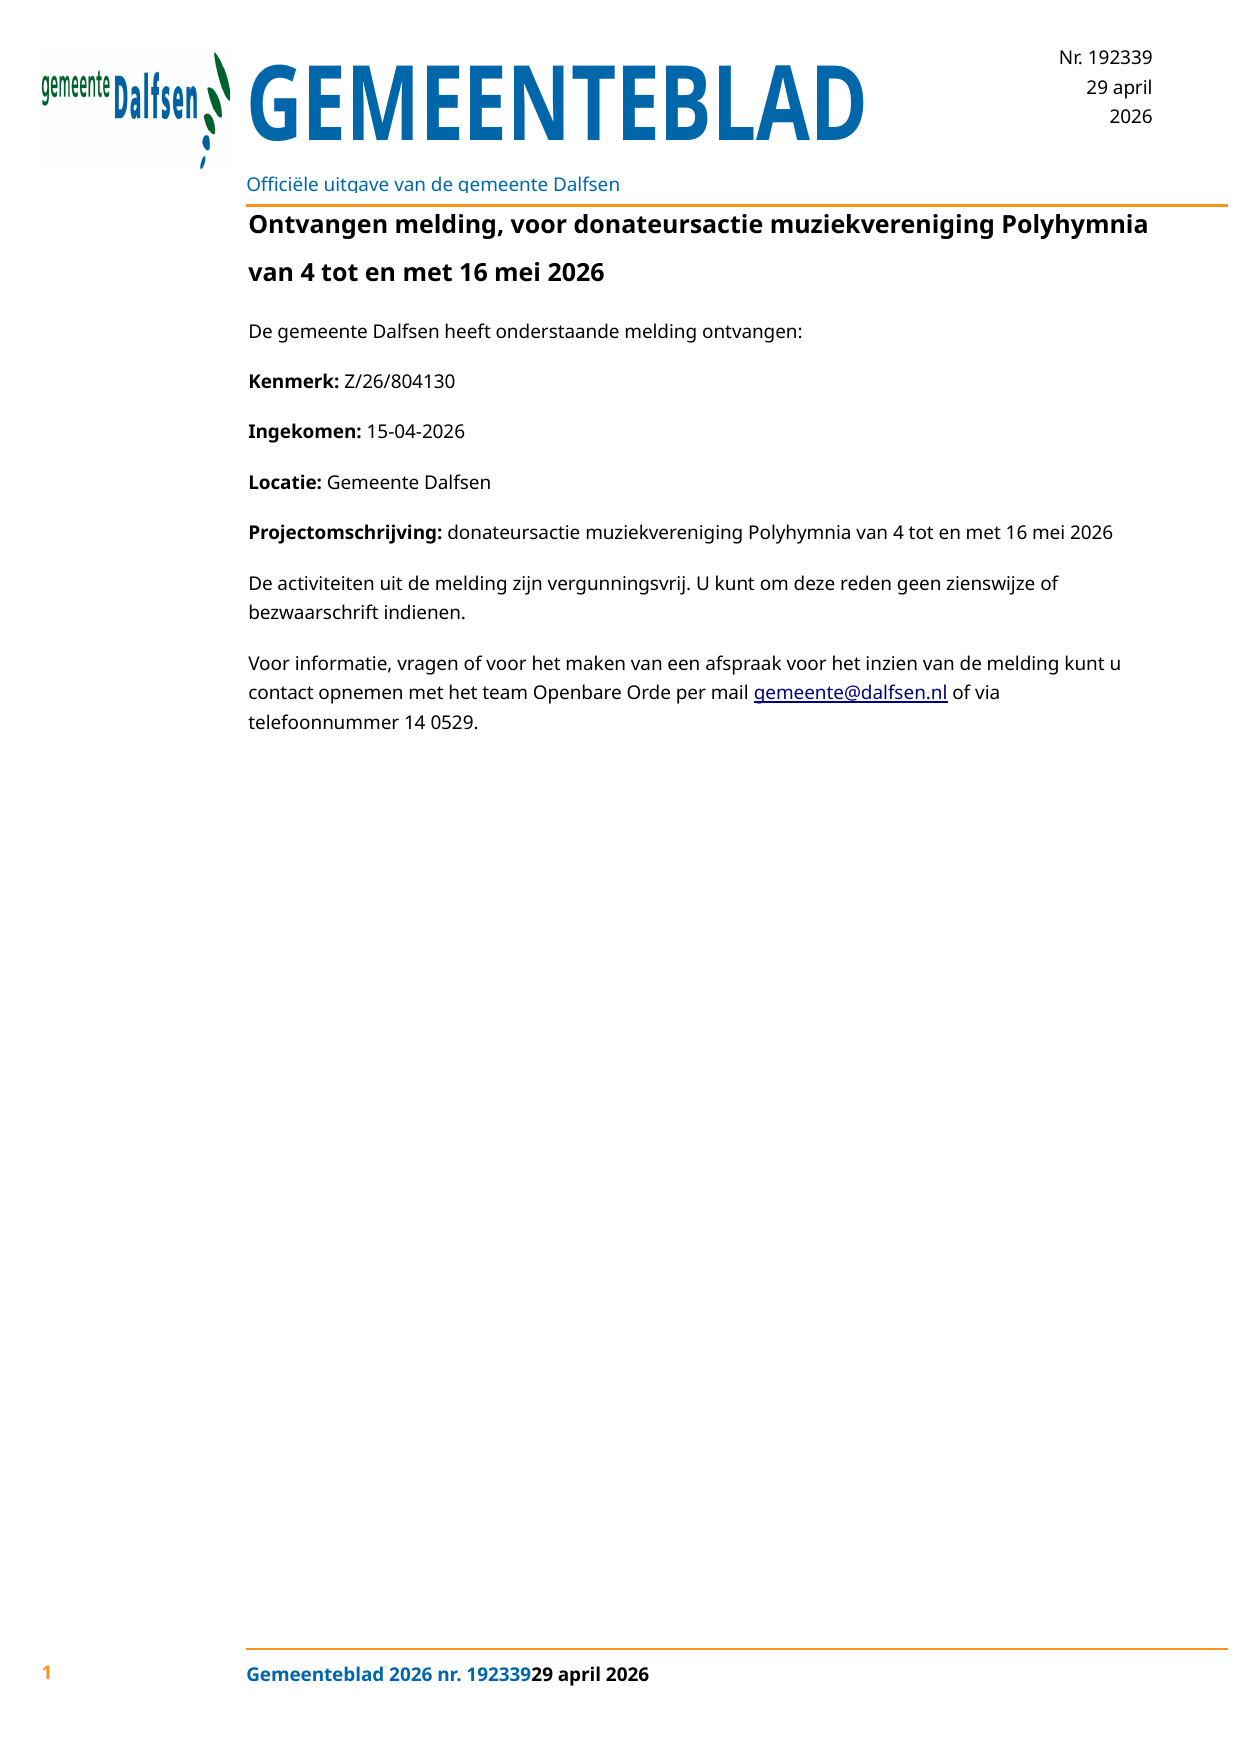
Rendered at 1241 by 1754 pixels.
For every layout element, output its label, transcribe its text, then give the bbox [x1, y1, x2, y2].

text Ontvangen melding, voor donateursactie muziekvereniging Polyhymnia van 4 tot en met 16 mei 2026 [248, 207, 1152, 288]
text Ingekomen: 15-04-2026 [248, 419, 1152, 444]
text Projectomschrijving: donateursactie muziekvereniging Polyhymnia van 4 tot en met 16 mei 2026 [248, 519, 1152, 545]
text Voor informatie, vragen of voor het maken van een afspraak voor het inzien van de melding kunt u contact opnemen met het team Openbare Orde per mail gemeente@dalfsen.nl of via telefoonnummer 14 0529. [248, 650, 1152, 735]
text De activiteiten uit de melding zijn vergunningsvrij. U kunt om deze reden geen zienswijze of bezwaarschrift indienen. [248, 570, 1152, 625]
text Kenmerk: Z/26/804130 [248, 368, 1152, 394]
picture [41, 47, 231, 172]
text Locatie: Gemeente Dalfsen [248, 469, 1152, 495]
text De gemeente Dalfsen heeft onderstaande melding ontvangen: [248, 318, 1152, 344]
